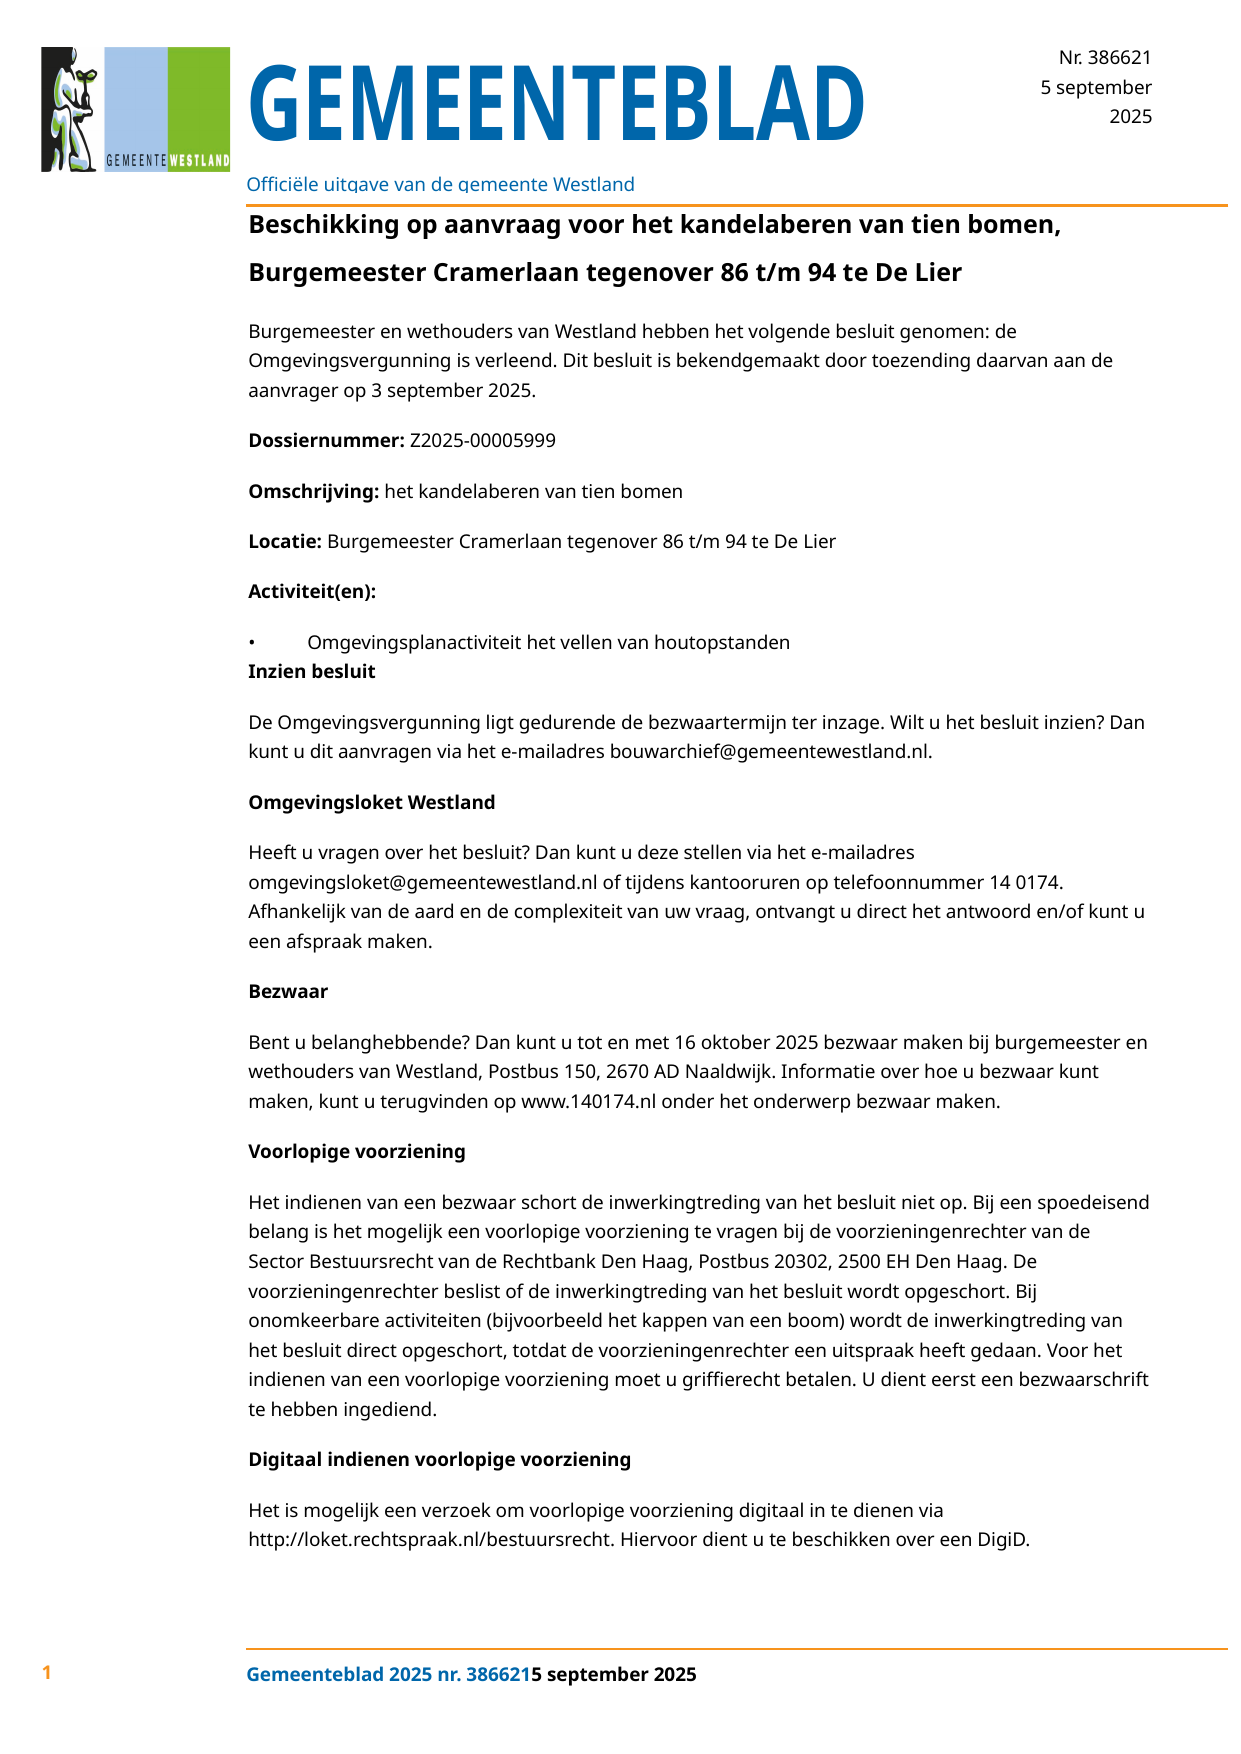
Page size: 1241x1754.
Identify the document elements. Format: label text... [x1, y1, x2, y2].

text Burgemeester en wethouders van Westland hebben het volgende besluit genomen: de Omgevingsvergunning is verleend. Dit besluit is bekendgemaakt door toezending daarvan aan de aanvrager op 3 september 2025. [248, 318, 1152, 403]
text Heeft u vragen over het besluit? Dan kunt u deze stellen via het e-mailadres omgevingsloket@gemeentewestland.nl of tijdens kantooruren op telefoonnummer 14 0174. Afhankelijk van de aard en de complexiteit van uw vraag, ontvangt u direct het antwoord en/of kunt u een afspraak maken. [248, 839, 1152, 954]
text Digitaal indienen voorlopige voorziening [248, 1447, 1152, 1472]
text Het is mogelijk een verzoek om voorlopige voorziening digitaal in te dienen via http://loket.rechtspraak.nl/bestuursrecht. Hiervoor dient u te beschikken over een DigiD. [248, 1497, 1152, 1552]
list Omgevingsplanactiviteit het vellen van houtopstanden [248, 629, 1152, 655]
text Bezwaar [248, 979, 1152, 1004]
text Omschrijving: het kandelaberen van tien bomen [248, 478, 1152, 504]
text Activiteit(en): [248, 579, 1152, 604]
text Beschikking op aanvraag voor het kandelaberen van tien bomen, Burgemeester Cramerlaan tegenover 86 t/m 94 te De Lier [248, 207, 1152, 288]
text Omgevingsloket Westland [248, 789, 1152, 815]
text Bent u belanghebbende? Dan kunt u tot en met 16 oktober 2025 bezwaar maken bij burgemeester en wethouders van Westland, Postbus 150, 2670 AD Naaldwijk. Informatie over hoe u bezwaar kunt maken, kunt u terugvinden op www.140174.nl onder het onderwerp bezwaar maken. [248, 1029, 1152, 1114]
picture [41, 47, 231, 172]
text Locatie: Burgemeester Cramerlaan tegenover 86 t/m 94 te De Lier [248, 528, 1152, 554]
text Voorlopige voorziening [248, 1139, 1152, 1164]
text De Omgevingsvergunning ligt gedurende de bezwaartermijn ter inzage. Wilt u het besluit inzien? Dan kunt u dit aanvragen via het e-mailadres bouwarchief@gemeentewestland.nl. [248, 709, 1152, 764]
text Inzien besluit [248, 659, 1152, 684]
text Dossiernummer: Z2025-00005999 [248, 427, 1152, 453]
text Het indienen van een bezwaar schort de inwerkingtreding van het besluit niet op. Bij een spoedeisend belang is het mogelijk een voorlopige voorziening te vragen bij de voorzieningenrechter van de Sector Bestuursrecht van de Rechtbank Den Haag, Postbus 20302, 2500 EH Den Haag. De voorzieningenrechter beslist of de inwerkingtreding van het besluit wordt opgeschort. Bij onomkeerbare activiteiten (bijvoorbeeld het kappen van een boom) wordt de inwerkingtreding van het besluit direct opgeschort, totdat de voorzieningenrechter een uitspraak heeft gedaan. Voor het indienen van een voorlopige voorziening moet u griffierecht betalen. U dient eerst een bezwaarschrift te hebben ingediend. [248, 1189, 1152, 1422]
